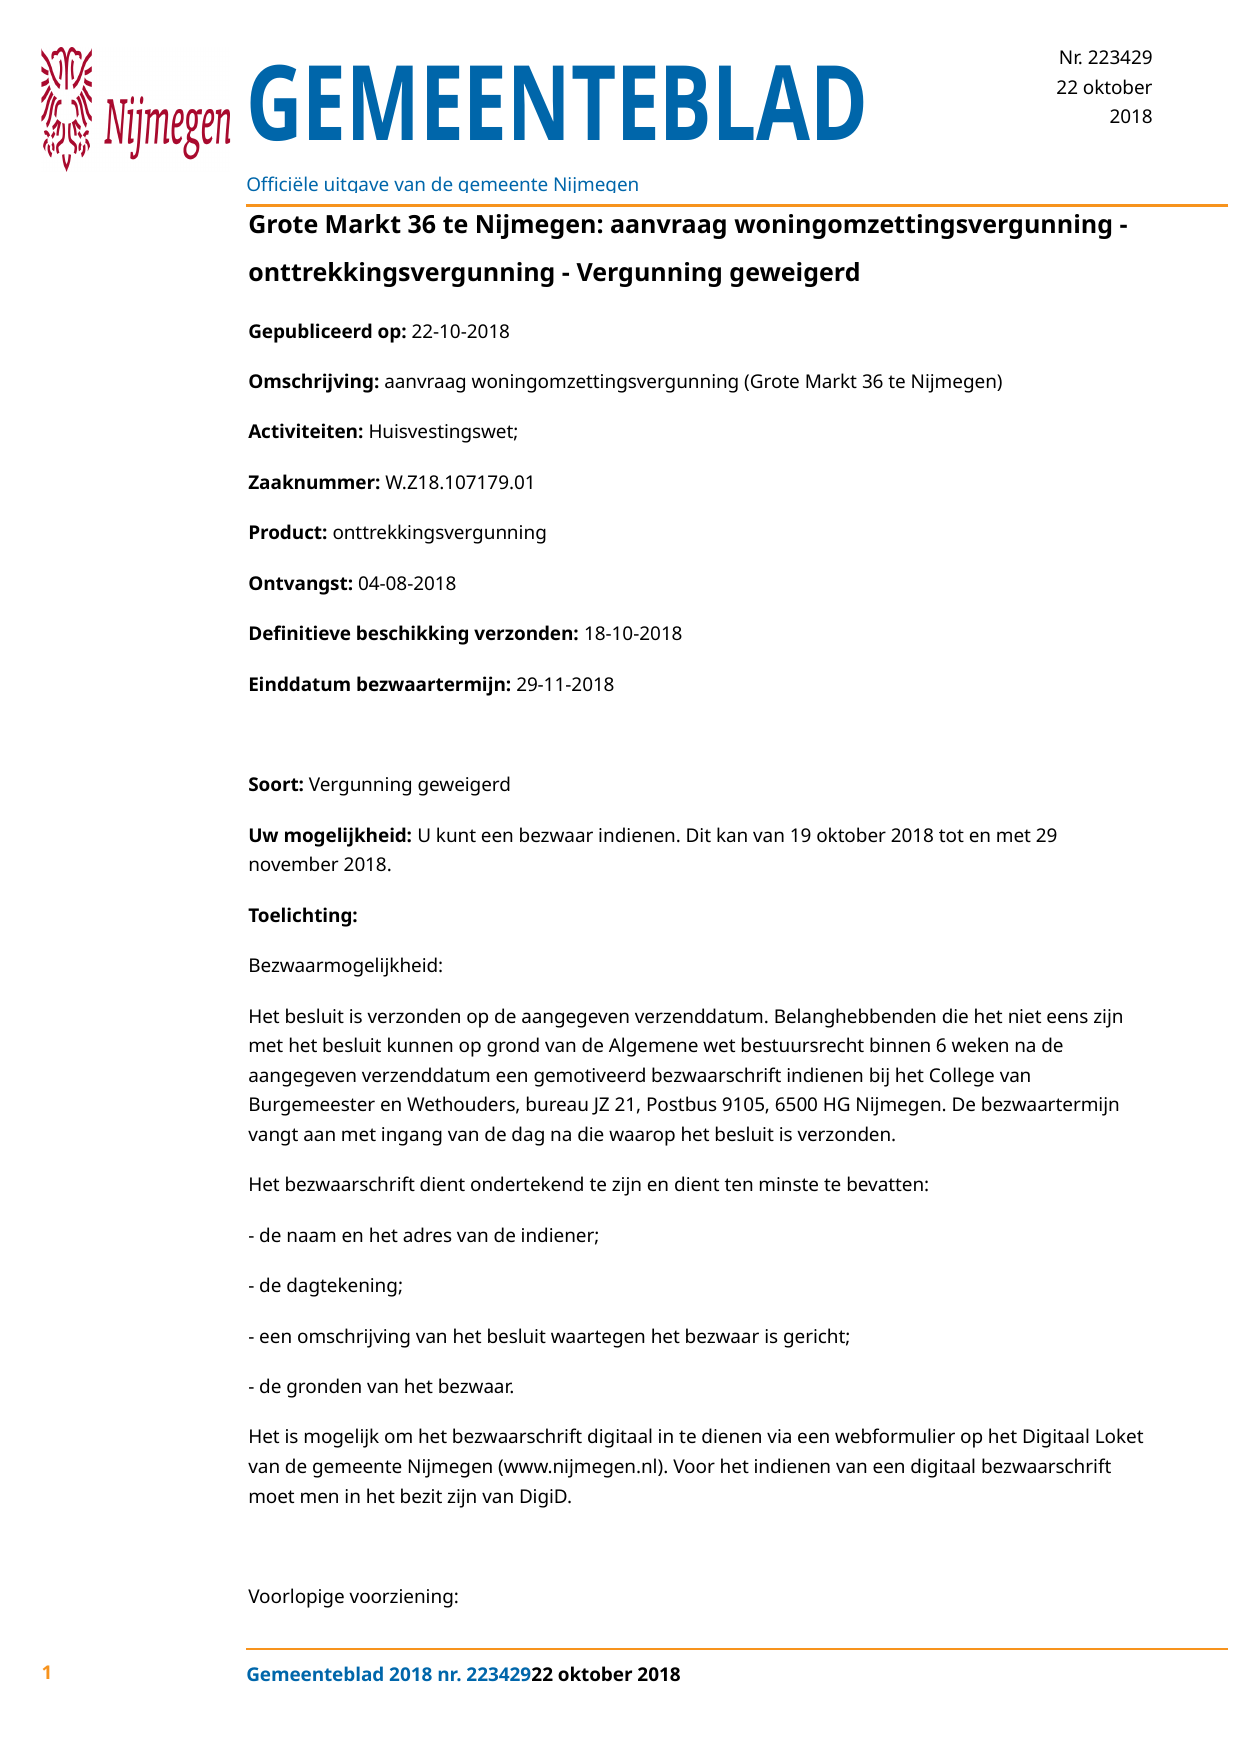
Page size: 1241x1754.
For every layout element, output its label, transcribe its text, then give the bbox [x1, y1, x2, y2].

text Toelichting: [248, 902, 1152, 928]
text - de naam en het adres van de indiener; [248, 1222, 1152, 1248]
text Gepubliceerd op: 22-10-2018 [248, 318, 1152, 344]
text Product: onttrekkingsvergunning [248, 519, 1152, 545]
text - de gronden van het bezwaar. [248, 1373, 1152, 1399]
text Uw mogelijkheid: U kunt een bezwaar indienen. Dit kan van 19 oktober 2018 tot en met 29 november 2018. [248, 822, 1152, 877]
text Definitieve beschikking verzonden: 18-10-2018 [248, 620, 1152, 646]
text Omschrijving: aanvraag woningomzettingsvergunning (Grote Markt 36 te Nijmegen) [248, 368, 1152, 394]
text Het bezwaarschrift dient ondertekend te zijn en dient ten minste te bevatten: [248, 1172, 1152, 1197]
text Soort: Vergunning geweigerd [248, 772, 1152, 797]
text Ontvangst: 04-08-2018 [248, 570, 1152, 596]
picture [41, 47, 231, 172]
text Activiteiten: Huisvestingswet; [248, 419, 1152, 444]
text - een omschrijving van het besluit waartegen het bezwaar is gericht; [248, 1323, 1152, 1349]
text Het is mogelijk om het bezwaarschrift digitaal in te dienen via een webformulier op het Digitaal Loket van de gemeente Nijmegen (www.nijmegen.nl). Voor het indienen van een digitaal bezwaarschrift moet men in het bezit zijn van DigiD. [248, 1424, 1152, 1509]
text Bezwaarmogelijkheid: [248, 952, 1152, 978]
text Voorlopige voorziening: [248, 1584, 1152, 1609]
text Einddatum bezwaartermijn: 29-11-2018 [248, 671, 1152, 697]
text Grote Markt 36 te Nijmegen: aanvraag woningomzettingsvergunning - onttrekkingsvergunning - Vergunning geweigerd [248, 207, 1152, 288]
text Zaaknummer: W.Z18.107179.01 [248, 469, 1152, 495]
text - de dagtekening; [248, 1272, 1152, 1298]
text Het besluit is verzonden op de aangegeven verzenddatum. Belanghebbenden die het niet eens zijn met het besluit kunnen op grond van de Algemene wet bestuursrecht binnen 6 weken na de aangegeven verzenddatum een gemotiveerd bezwaarschrift indienen bij het College van Burgemeester en Wethouders, bureau JZ 21, Postbus 9105, 6500 HG Nijmegen. De bezwaartermijn vangt aan met ingang van de dag na die waarop het besluit is verzonden. [248, 1003, 1152, 1147]
